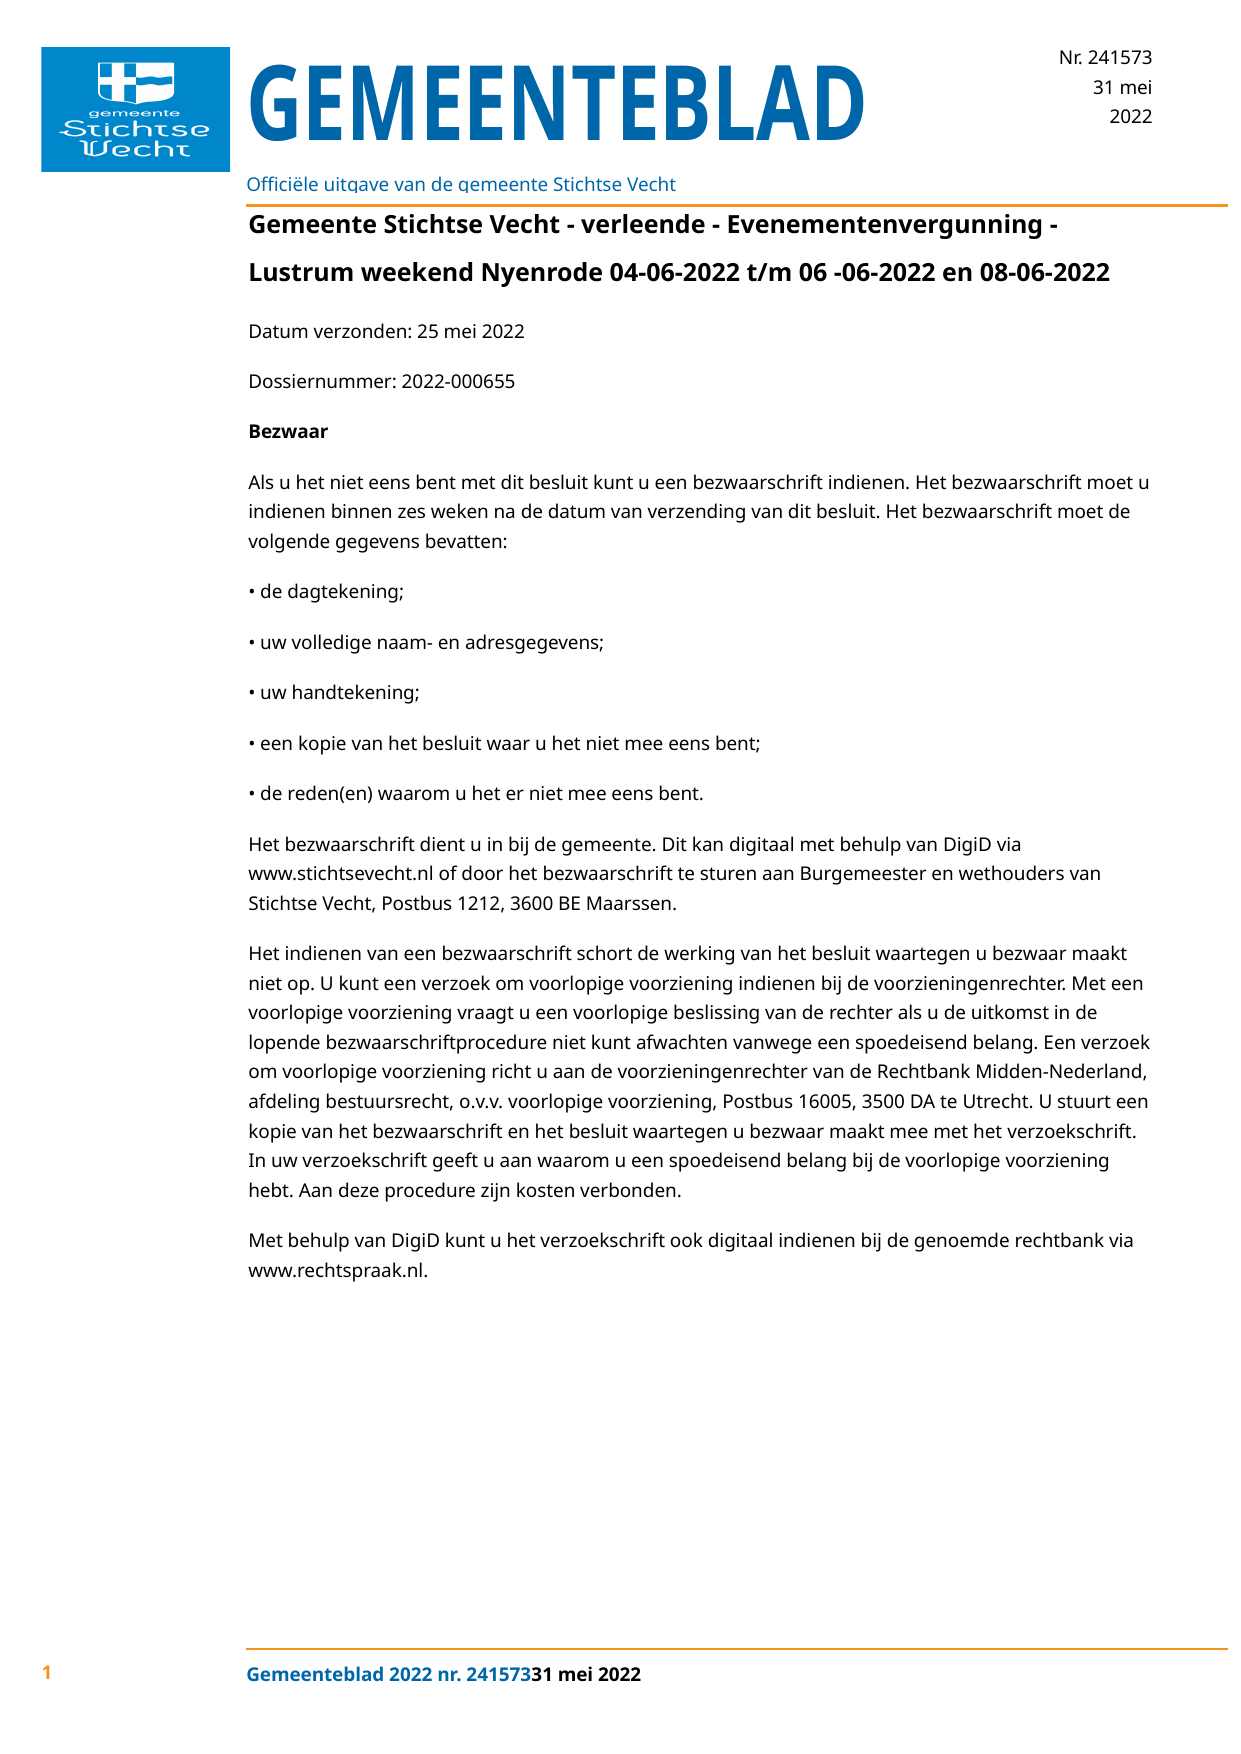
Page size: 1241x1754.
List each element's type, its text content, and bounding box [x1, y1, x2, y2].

text Gemeente Stichtse Vecht - verleende - Evenementenvergunning - Lustrum weekend Nyenrode 04-06-2022 t/m 06 -06-2022 en 08-06-2022 [248, 207, 1152, 288]
text • de reden(en) waarom u het er niet mee eens bent. [248, 780, 1152, 806]
text • een kopie van het besluit waar u het niet mee eens bent; [248, 730, 1152, 756]
text Als u het niet eens bent met dit besluit kunt u een bezwaarschrift indienen. Het bezwaarschrift moet u indienen binnen zes weken na de datum van verzending van dit besluit. Het bezwaarschrift moet de volgende gegevens bevatten: [248, 469, 1152, 554]
text Dossiernummer: 2022-000655 [248, 368, 1152, 394]
text Datum verzonden: 25 mei 2022 [248, 318, 1152, 344]
text • de dagtekening; [248, 579, 1152, 604]
text Bezwaar [248, 419, 1152, 444]
text • uw volledige naam- en adresgegevens; [248, 629, 1152, 655]
text • uw handtekening; [248, 679, 1152, 705]
text Het bezwaarschrift dient u in bij de gemeente. Dit kan digitaal met behulp van DigiD via www.stichtsevecht.nl of door het bezwaarschrift te sturen aan Burgemeester en wethouders van Stichtse Vecht, Postbus 1212, 3600 BE Maarssen. [248, 831, 1152, 916]
text Het indienen van een bezwaarschrift schort de werking van het besluit waartegen u bezwaar maakt niet op. U kunt een verzoek om voorlopige voorziening indienen bij de voorzieningenrechter. Met een voorlopige voorziening vraagt u een voorlopige beslissing van de rechter als u de uitkomst in de lopende bezwaarschriftprocedure niet kunt afwachten vanwege een spoedeisend belang. Een verzoek om voorlopige voorziening richt u aan de voorzieningenrechter van de Rechtbank Midden-Nederland, afdeling bestuursrecht, o.v.v. voorlopige voorziening, Postbus 16005, 3500 DA te Utrecht. U stuurt een kopie van het bezwaarschrift en het besluit waartegen u bezwaar maakt mee met het verzoekschrift. In uw verzoekschrift geeft u aan waarom u een spoedeisend belang bij de voorlopige voorziening hebt. Aan deze procedure zijn kosten verbonden. [248, 940, 1152, 1203]
picture [99, 63, 135, 101]
picture [137, 63, 174, 103]
text Met behulp van DigiD kunt u het verzoekschrift ook digitaal indienen bij de genoemde rechtbank via www.rechtspraak.nl. [248, 1227, 1152, 1283]
